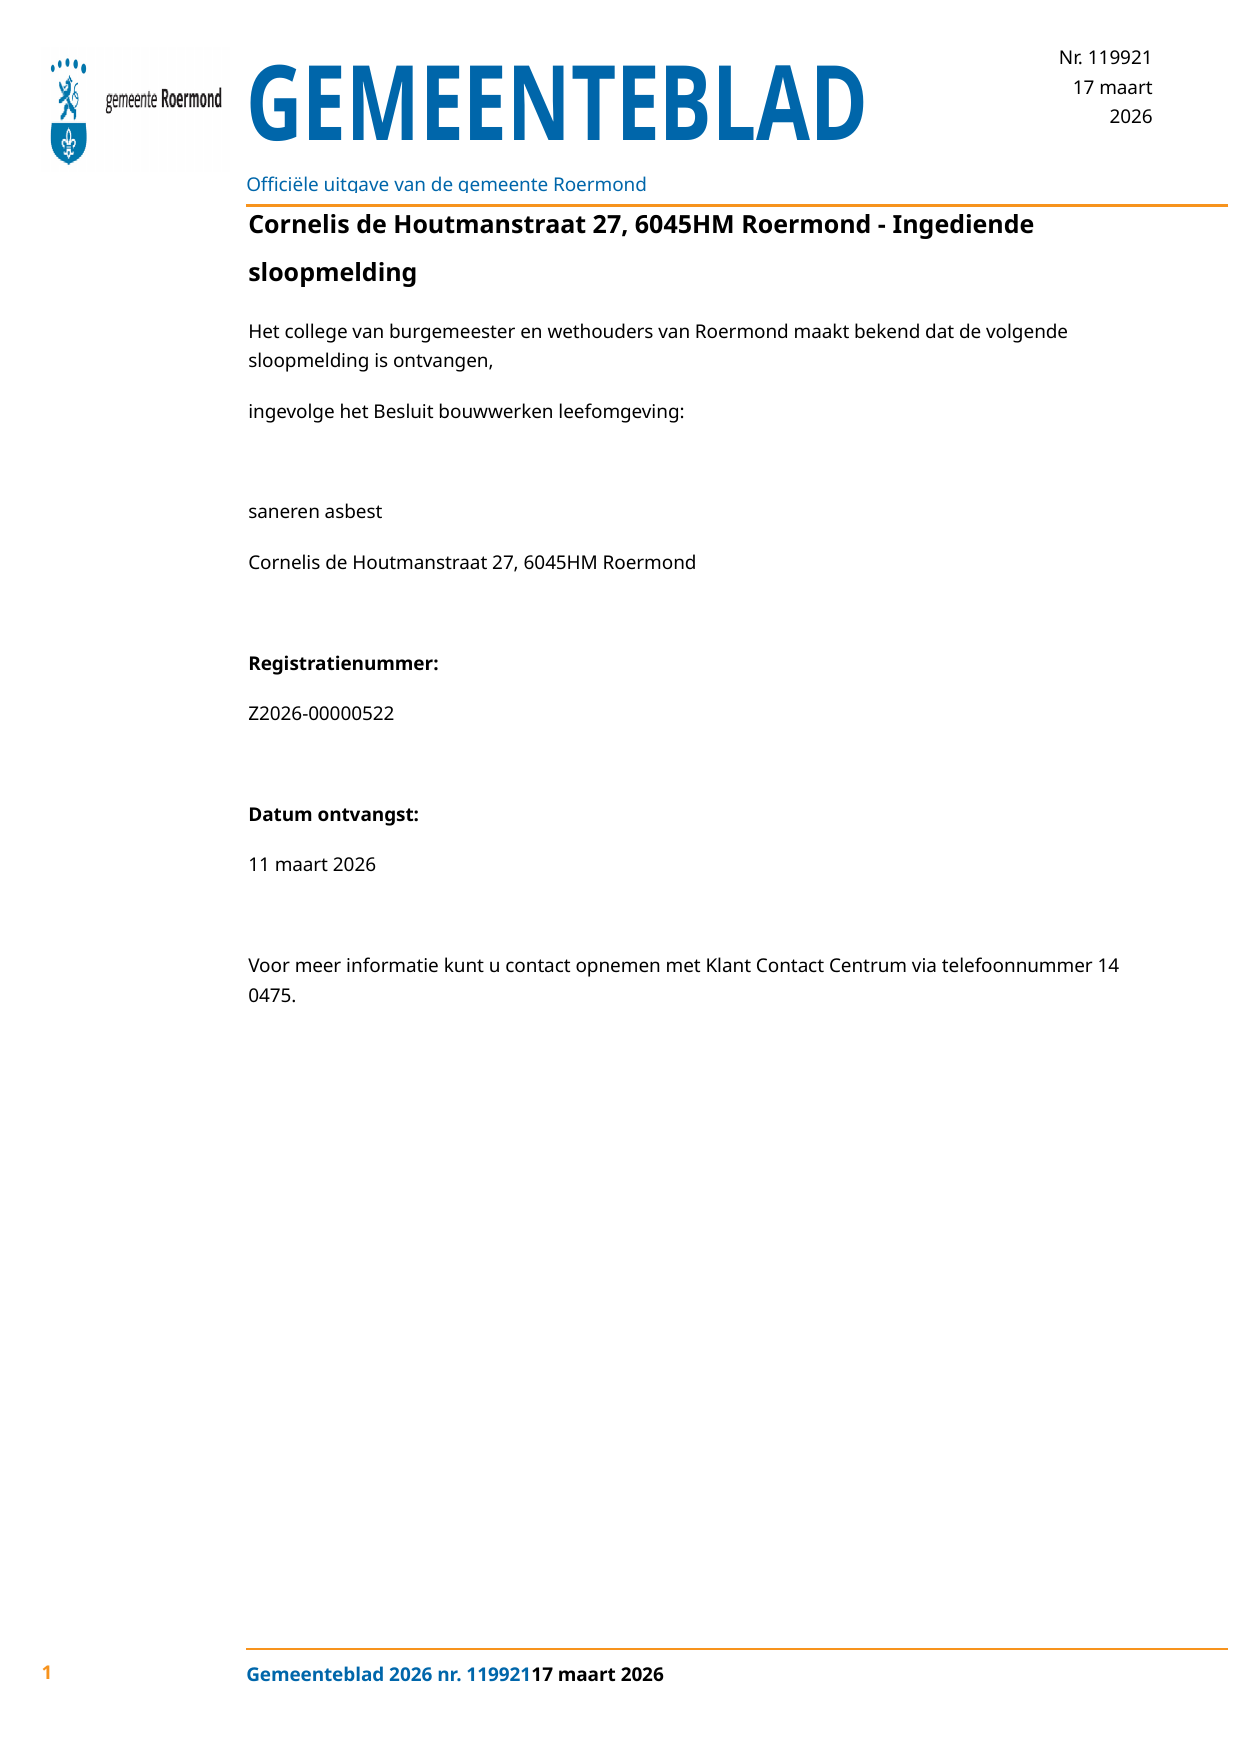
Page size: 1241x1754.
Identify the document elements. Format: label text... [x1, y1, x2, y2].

text ingevolge het Besluit bouwwerken leefomgeving: [248, 398, 1152, 424]
text Voor meer informatie kunt u contact opnemen met Klant Contact Centrum via telefoonnummer 14 0475. [248, 952, 1152, 1008]
text Het college van burgemeester en wethouders van Roermond maakt bekend dat de volgende sloopmelding is ontvangen, [248, 318, 1152, 373]
text Datum ontvangst: [248, 801, 1152, 827]
picture [41, 47, 231, 172]
text Cornelis de Houtmanstraat 27, 6045HM Roermond [248, 549, 1152, 575]
text 11 maart 2026 [248, 852, 1152, 877]
text saneren asbest [248, 499, 1152, 524]
text Registratienummer: [248, 650, 1152, 676]
text Cornelis de Houtmanstraat 27, 6045HM Roermond - Ingediende sloopmelding [248, 207, 1152, 288]
text Z2026-00000522 [248, 700, 1152, 726]
